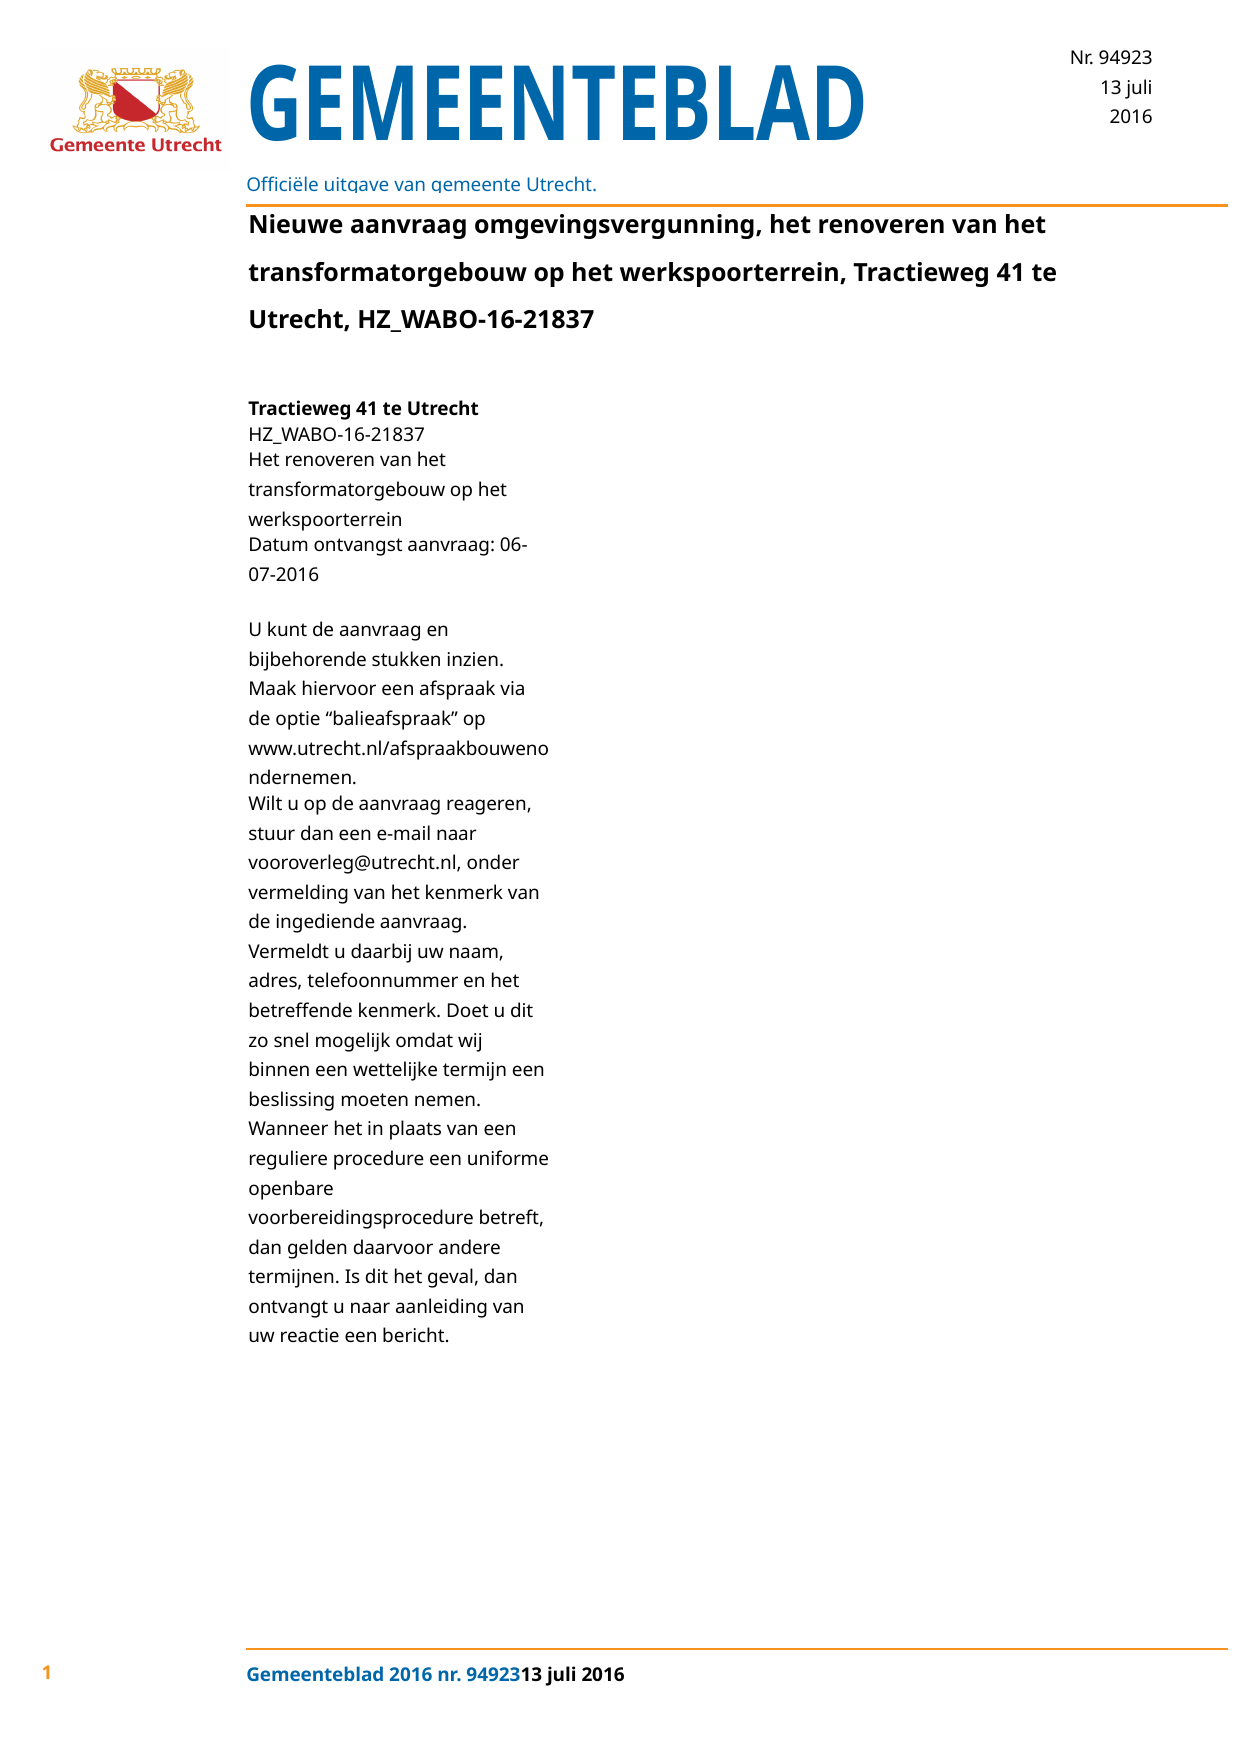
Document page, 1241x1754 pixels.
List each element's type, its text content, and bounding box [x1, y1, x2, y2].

table_cell [549, 616, 850, 790]
table_cell [850, 790, 1152, 1348]
table_header Tractieweg 41 te Utrecht [248, 395, 549, 421]
table_header [549, 395, 850, 421]
table_cell U kunt de aanvraag en bijbehorende stukken inzien. Maak hiervoor een afspraak via de optie “balieafspraak” op www.utrecht.nl/afspraakbouwenondernemen. [248, 616, 549, 790]
picture [41, 47, 231, 172]
table_cell [850, 532, 1152, 616]
text Nieuwe aanvraag omgevingsvergunning, het renoveren van het transformatorgebouw op het werkspoorterrein, Tractieweg 41 te Utrecht, HZ_WABO-16-21837 [248, 207, 1152, 336]
table_cell [549, 790, 850, 1348]
table_cell [549, 532, 850, 616]
table_cell Het renoveren van het transformatorgebouw op het werkspoorterrein [248, 447, 549, 532]
table_cell Datum ontvangst aanvraag: 06-07-2016 [248, 532, 549, 616]
table_cell Wilt u op de aanvraag reageren, stuur dan een e-mail naar vooroverleg@utrecht.nl, onder vermelding van het kenmerk van de ingediende aanvraag. Vermeldt u daarbij uw naam, adres, telefoonnummer en het betreffende kenmerk. Doet u dit zo snel mogelijk omdat wij binnen een wettelijke termijn een beslissing moeten nemen. Wanneer het in plaats van een reguliere procedure een uniforme openbare voorbereidingsprocedure betreft, dan gelden daarvoor andere termijnen. Is dit het geval, dan ontvangt u naar aanleiding van uw reactie een bericht. [248, 790, 549, 1348]
table_cell [549, 421, 850, 447]
table_cell [850, 421, 1152, 447]
table_cell [850, 616, 1152, 790]
table_cell HZ_WABO-16-21837 [248, 421, 549, 447]
table_header [850, 395, 1152, 421]
